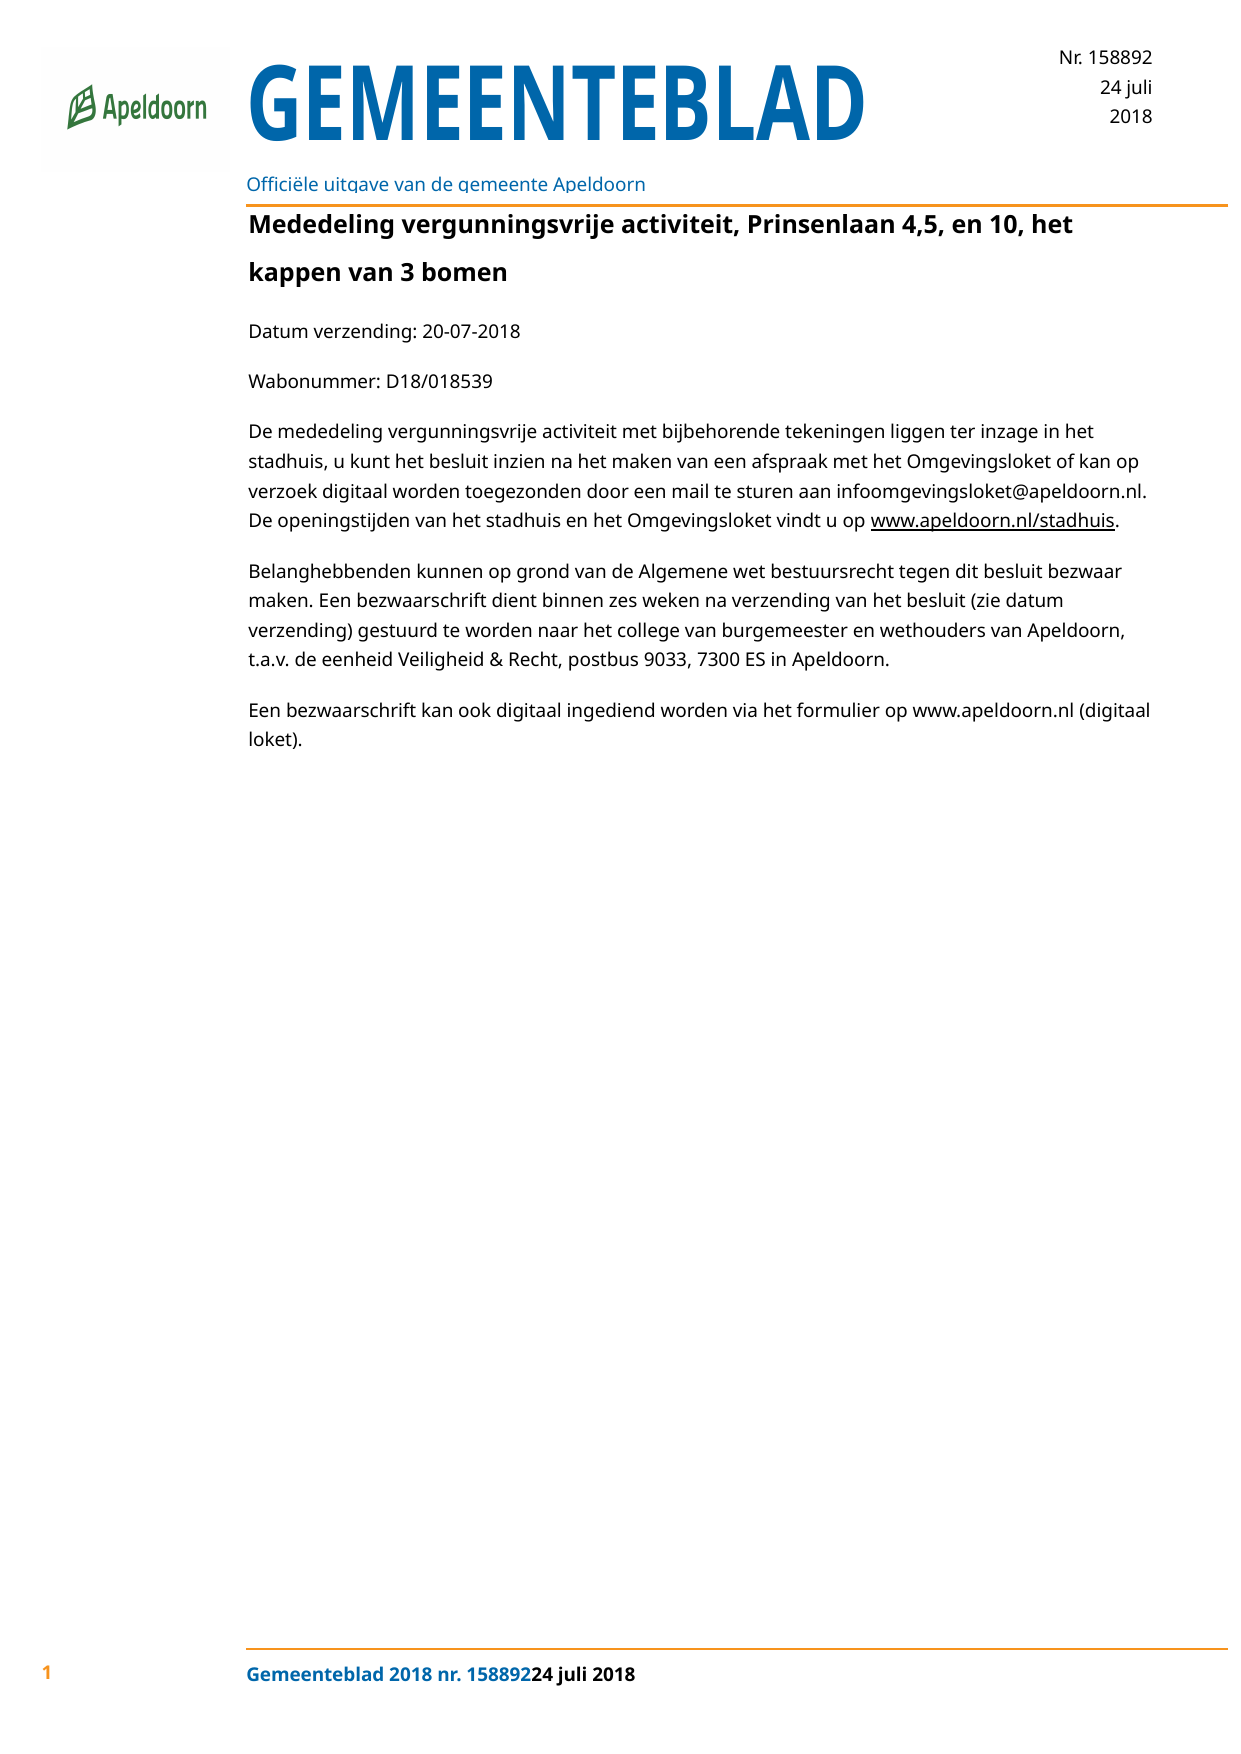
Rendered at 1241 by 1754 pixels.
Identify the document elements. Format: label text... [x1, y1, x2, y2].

text Belanghebbenden kunnen op grond van de Algemene wet bestuursrecht tegen dit besluit bezwaar maken. Een bezwaarschrift dient binnen zes weken na verzending van het besluit (zie datum verzending) gestuurd te worden naar het college van burgemeester en wethouders van Apeldoorn, t.a.v. de eenheid Veiligheid & Recht, postbus 9033, 7300 ES in Apeldoorn. [248, 558, 1152, 672]
text Een bezwaarschrift kan ook digitaal ingediend worden via het formulier op www.apeldoorn.nl (digitaal loket). [248, 697, 1152, 752]
text Mededeling vergunningsvrije activiteit, Prinsenlaan 4,5, en 10, het kappen van 3 bomen [248, 207, 1152, 288]
text Wabonummer: D18/018539 [248, 368, 1152, 394]
text Datum verzending: 20-07-2018 [248, 318, 1152, 344]
text De mededeling vergunningsvrije activiteit met bijbehorende tekeningen liggen ter inzage in het stadhuis, u kunt het besluit inzien na het maken van een afspraak met het Omgevingsloket of kan op verzoek digitaal worden toegezonden door een mail te sturen aan infoomgevingsloket@apeldoorn.nl. De openingstijden van het stadhuis en het Omgevingsloket vindt u op www.apeldoorn.nl/stadhuis. [248, 419, 1152, 533]
picture [41, 47, 231, 172]
